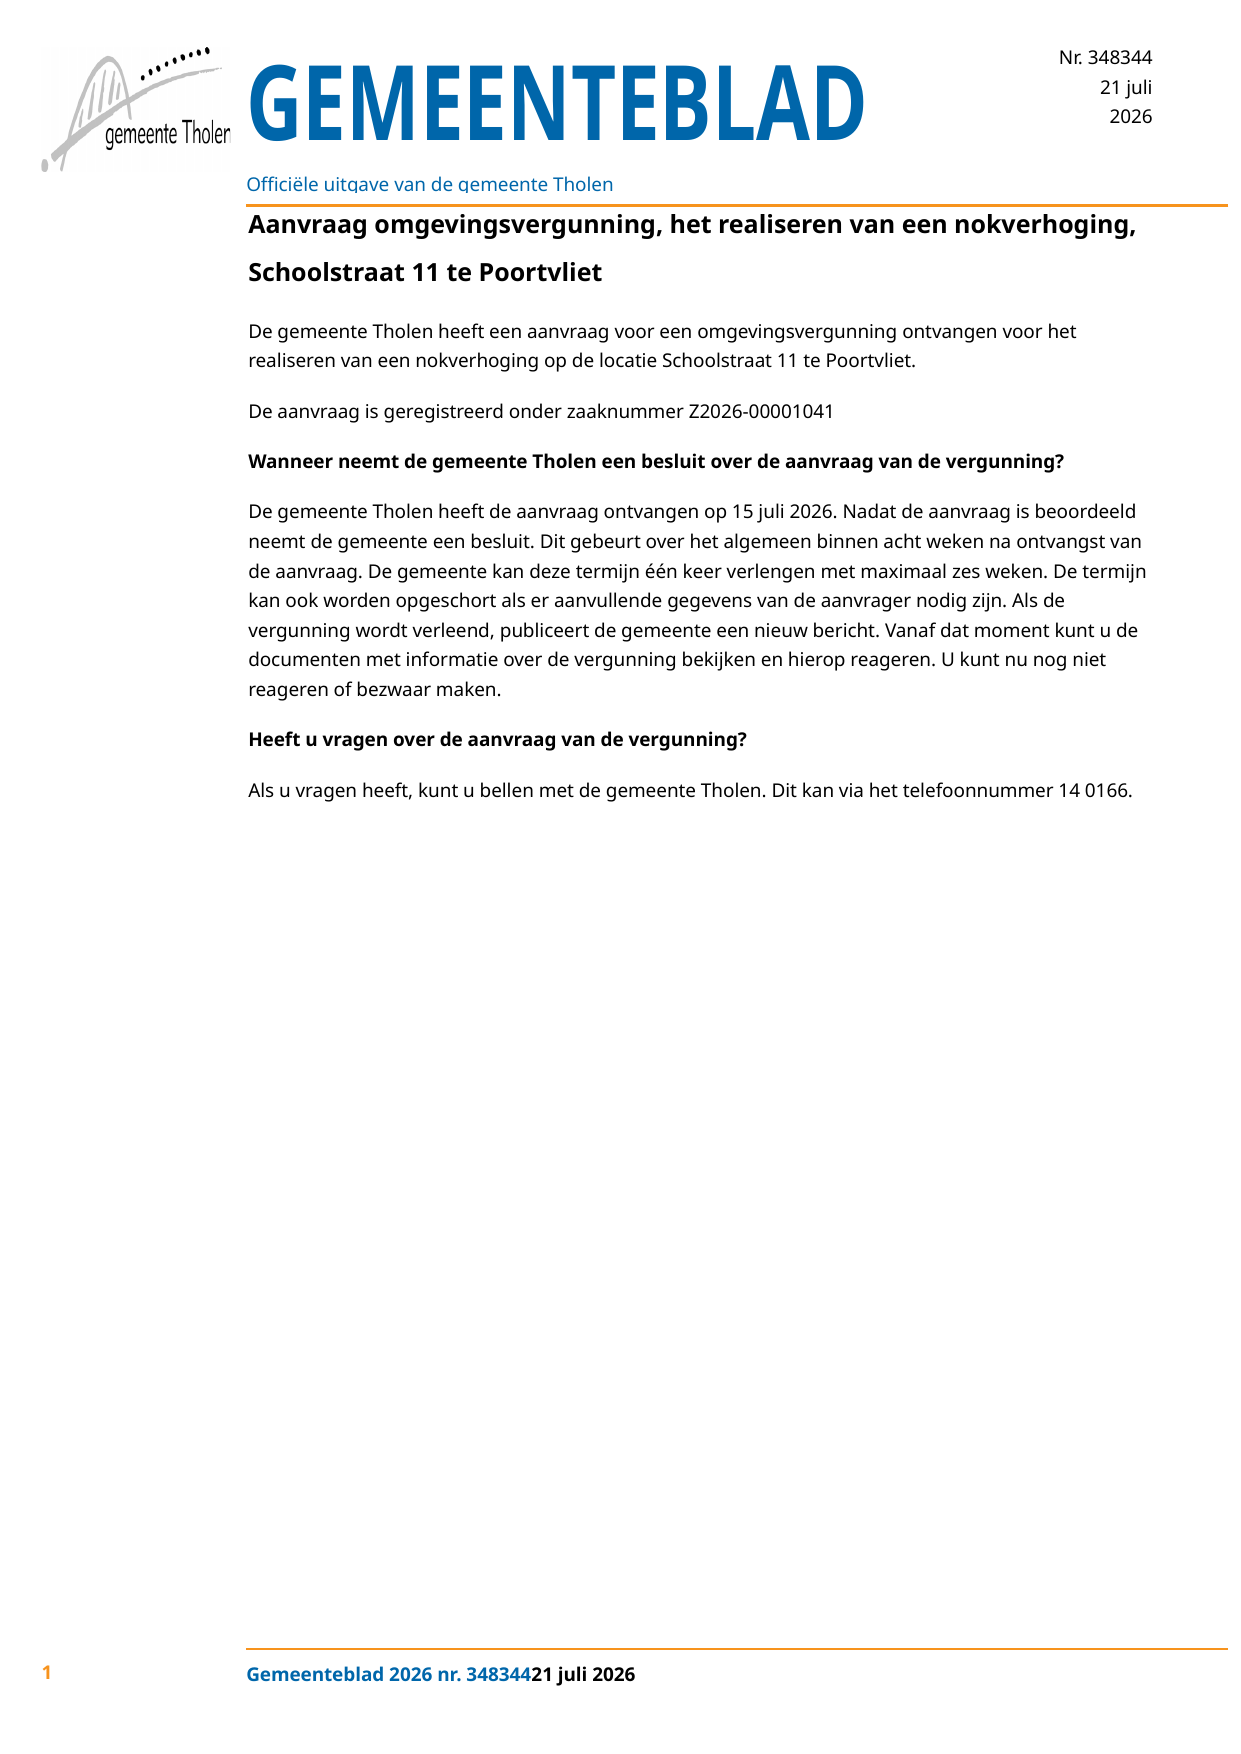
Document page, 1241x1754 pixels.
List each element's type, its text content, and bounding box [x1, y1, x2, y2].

text Wanneer neemt de gemeente Tholen een besluit over de aanvraag van de vergunning? [248, 448, 1152, 474]
text De gemeente Tholen heeft de aanvraag ontvangen op 15 juli 2026. Nadat de aanvraag is beoordeeld neemt de gemeente een besluit. Dit gebeurt over het algemeen binnen acht weken na ontvangst van de aanvraag. De gemeente kan deze termijn één keer verlengen met maximaal zes weken. De termijn kan ook worden opgeschort als er aanvullende gegevens van de aanvrager nodig zijn. Als de vergunning wordt verleend, publiceert de gemeente een nieuw bericht. Vanaf dat moment kunt u de documenten met informatie over de vergunning bekijken en hierop reageren. U kunt nu nog niet reageren of bezwaar maken. [248, 499, 1152, 702]
text Heeft u vragen over de aanvraag van de vergunning? [248, 727, 1152, 752]
picture [41, 47, 231, 172]
text Als u vragen heeft, kunt u bellen met de gemeente Tholen. Dit kan via het telefoonnummer 14 0166. [248, 777, 1152, 803]
text Aanvraag omgevingsvergunning, het realiseren van een nokverhoging, Schoolstraat 11 te Poortvliet [248, 207, 1152, 288]
text De gemeente Tholen heeft een aanvraag voor een omgevingsvergunning ontvangen voor het realiseren van een nokverhoging op de locatie Schoolstraat 11 te Poortvliet. [248, 318, 1152, 373]
text De aanvraag is geregistreerd onder zaaknummer Z2026-00001041 [248, 398, 1152, 424]
